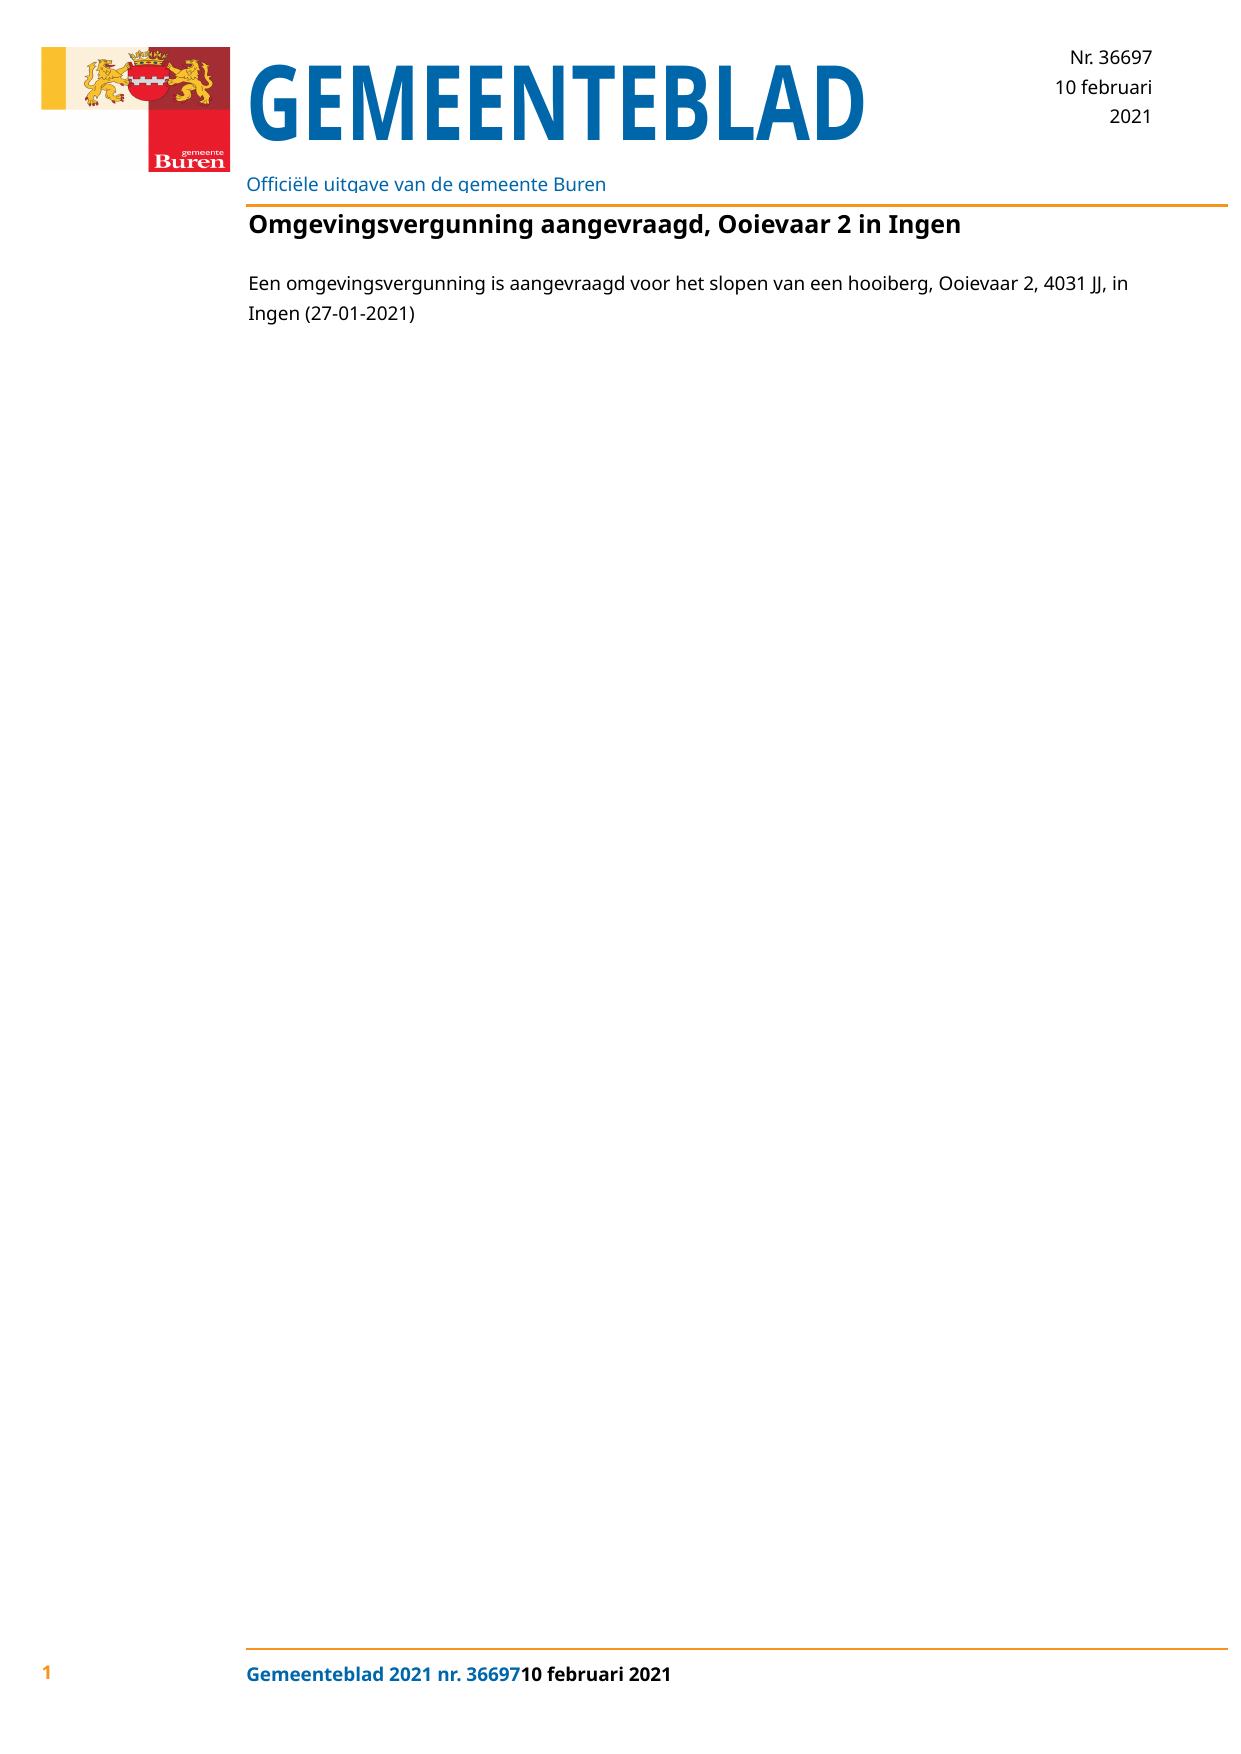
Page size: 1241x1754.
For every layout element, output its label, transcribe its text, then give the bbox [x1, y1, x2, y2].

text Een omgevingsvergunning is aangevraagd voor het slopen van een hooiberg, Ooievaar 2, 4031 JJ, in Ingen (27-01-2021) [248, 270, 1152, 326]
picture [41, 47, 231, 172]
text Omgevingsvergunning aangevraagd, Ooievaar 2 in Ingen [248, 207, 1152, 241]
